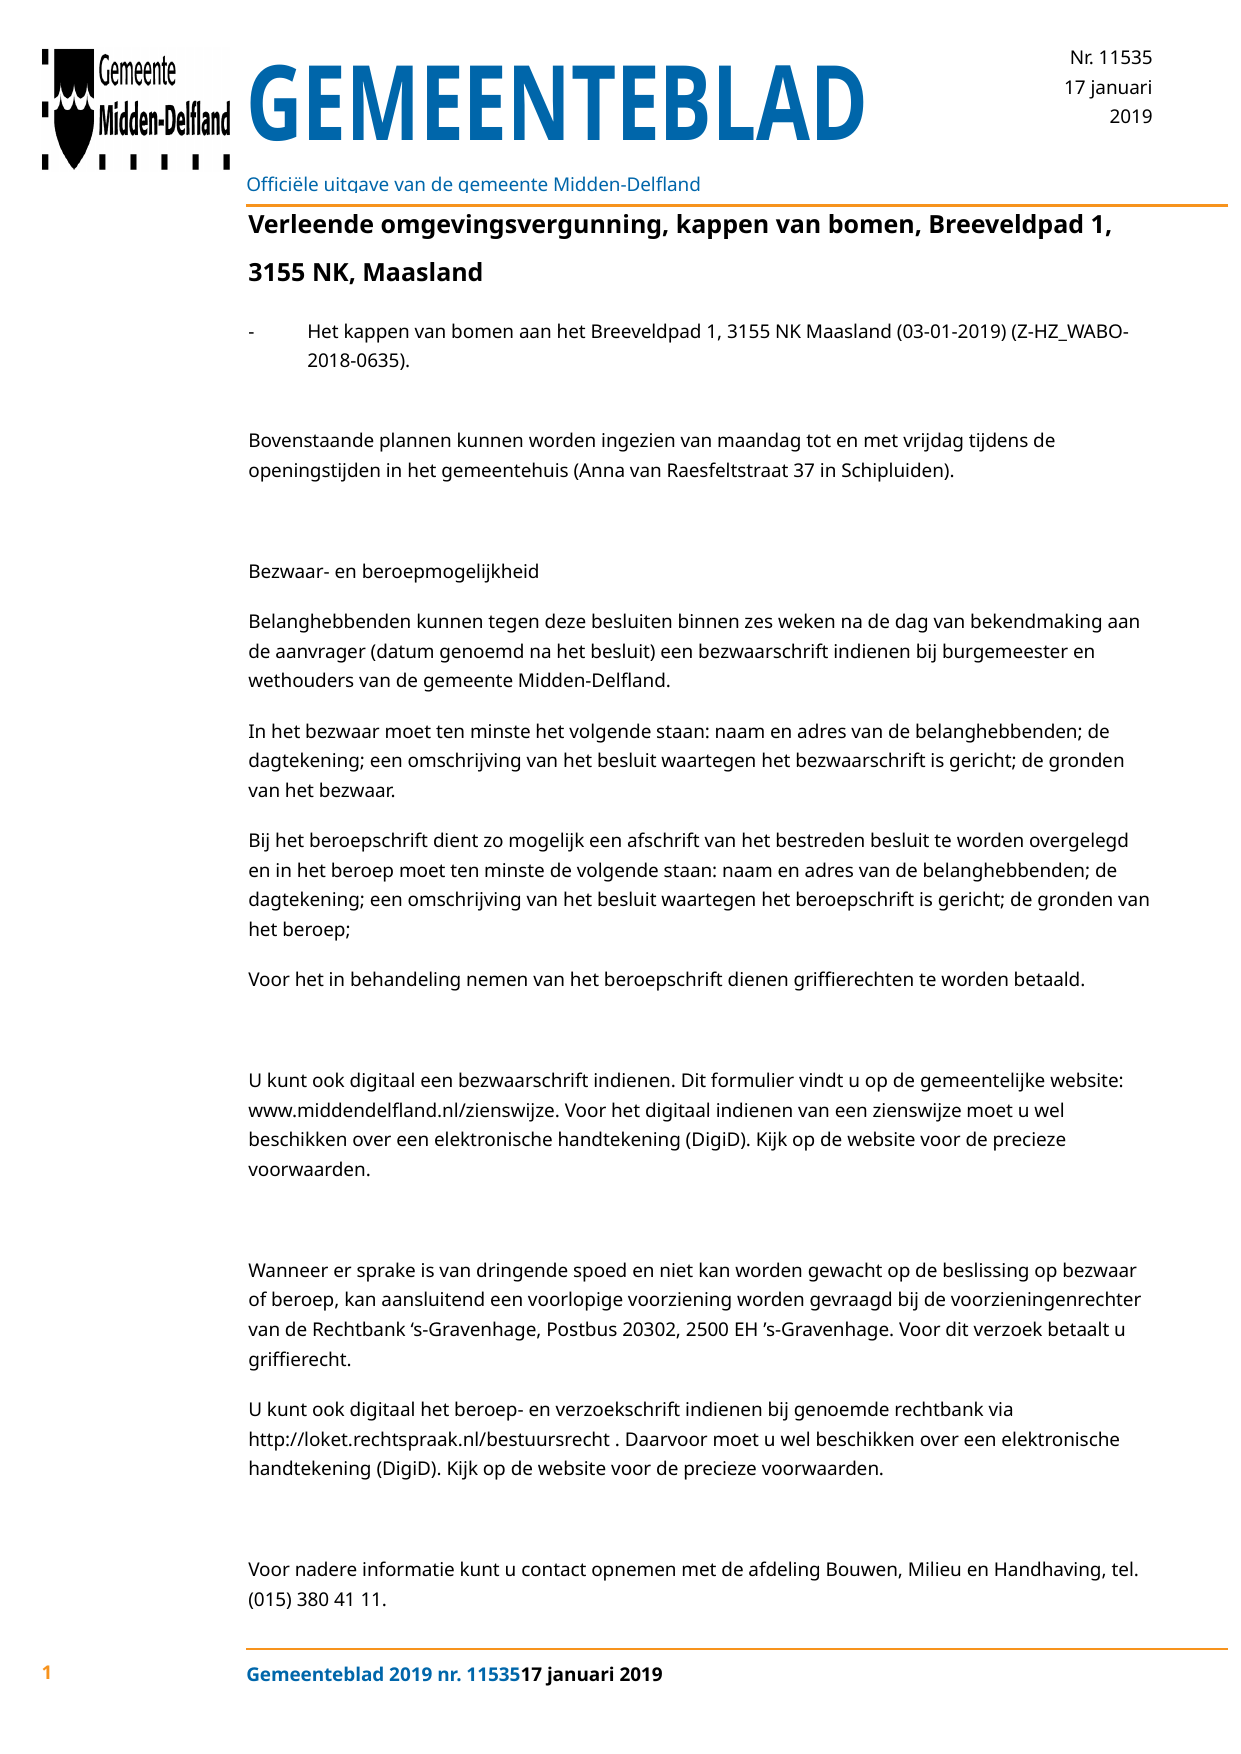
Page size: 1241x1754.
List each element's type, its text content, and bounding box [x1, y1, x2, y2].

text Verleende omgevingsvergunning, kappen van bomen, Breeveldpad 1, 3155 NK, Maasland [248, 207, 1152, 288]
text Bij het beroepschrift dient zo mogelijk een afschrift van het bestreden besluit te worden overgelegd en in het beroep moet ten minste de volgende staan: naam en adres van de belanghebbenden; de dagtekening; een omschrijving van het besluit waartegen het beroepschrift is gericht; de gronden van het beroep; [248, 827, 1152, 942]
text Belanghebbenden kunnen tegen deze besluiten binnen zes weken na de dag van bekendmaking aan de aanvrager (datum genoemd na het besluit) een bezwaarschrift indienen bij burgemeester en wethouders van de gemeente Midden-Delfland. [248, 608, 1152, 693]
text Bovenstaande plannen kunnen worden ingezien van maandag tot en met vrijdag tijdens de openingstijden in het gemeentehuis (Anna van Raesfeltstraat 37 in Schipluiden). [248, 427, 1152, 483]
text Voor nadere informatie kunt u contact opnemen met de afdeling Bouwen, Milieu en Handhaving, tel. (015) 380 41 11. [248, 1556, 1152, 1612]
text Bezwaar- en beroepmogelijkheid [248, 558, 1152, 584]
text U kunt ook digitaal een bezwaarschrift indienen. Dit formulier vindt u op de gemeentelijke website: www.middendelfland.nl/zienswijze. Voor het digitaal indienen van een zienswijze moet u wel beschikken over een elektronische handtekening (DigiD). Kijk op de website voor de precieze voorwaarden. [248, 1067, 1152, 1182]
list Het kappen van bomen aan het Breeveldpad 1, 3155 NK Maasland (03-01-2019) (Z-HZ_WABO-2018-0635). [248, 318, 1152, 373]
text U kunt ook digitaal het beroep- en verzoekschrift indienen bij genoemde rechtbank via http://loket.rechtspraak.nl/bestuursrecht . Daarvoor moet u wel beschikken over een elektronische handtekening (DigiD). Kijk op de website voor de precieze voorwaarden. [248, 1396, 1152, 1481]
text Voor het in behandeling nemen van het beroepschrift dienen griffierechten te worden betaald. [248, 967, 1152, 992]
picture [41, 47, 231, 172]
text Wanneer er sprake is van dringende spoed en niet kan worden gewacht op de beslissing op bezwaar of beroep, kan aansluitend een voorlopige voorziening worden gevraagd bij de voorzieningenrechter van de Rechtbank ‘s-Gravenhage, Postbus 20302, 2500 EH ’s-Gravenhage. Voor dit verzoek betaalt u griffierecht. [248, 1257, 1152, 1372]
text In het bezwaar moet ten minste het volgende staan: naam en adres van de belanghebbenden; de dagtekening; een omschrijving van het besluit waartegen het bezwaarschrift is gericht; de gronden van het bezwaar. [248, 718, 1152, 803]
